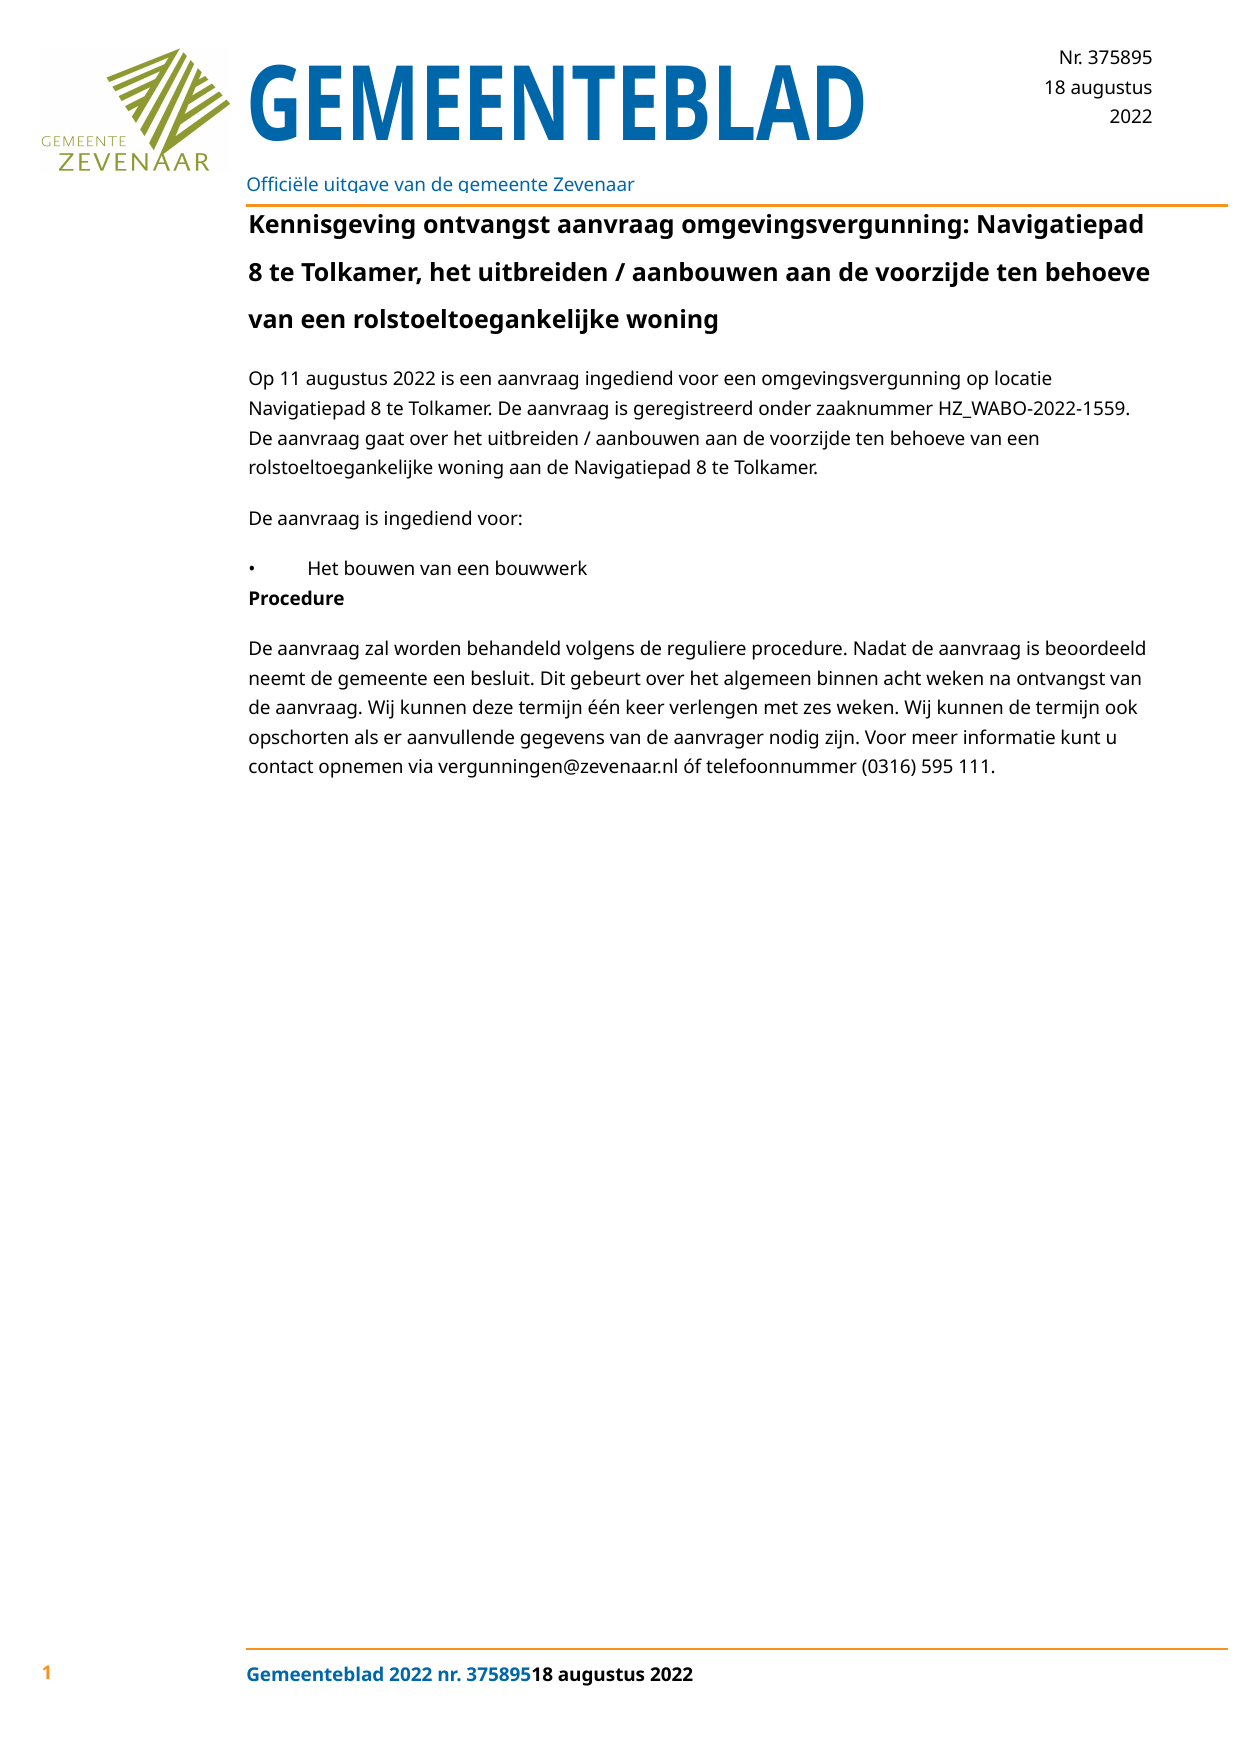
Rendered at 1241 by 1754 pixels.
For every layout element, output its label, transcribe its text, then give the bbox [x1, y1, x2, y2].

text Procedure [248, 585, 1152, 610]
text Op 11 augustus 2022 is een aanvraag ingediend voor een omgevingsvergunning op locatie Navigatiepad 8 te Tolkamer. De aanvraag is geregistreerd onder zaaknummer HZ_WABO-2022-1559. De aanvraag gaat over het uitbreiden / aanbouwen aan de voorzijde ten behoeve van een rolstoeltoegankelijke woning aan de Navigatiepad 8 te Tolkamer. [248, 366, 1152, 480]
text De aanvraag is ingediend voor: [248, 505, 1152, 530]
list Het bouwen van een bouwwerk [248, 555, 1152, 581]
text Kennisgeving ontvangst aanvraag omgevingsvergunning: Navigatiepad 8 te Tolkamer, het uitbreiden / aanbouwen aan de voorzijde ten behoeve van een rolstoeltoegankelijke woning [248, 207, 1152, 336]
picture [41, 47, 231, 172]
text De aanvraag zal worden behandeld volgens de reguliere procedure. Nadat de aanvraag is beoordeeld neemt de gemeente een besluit. Dit gebeurt over het algemeen binnen acht weken na ontvangst van de aanvraag. Wij kunnen deze termijn één keer verlengen met zes weken. Wij kunnen de termijn ook opschorten als er aanvullende gegevens van de aanvrager nodig zijn. Voor meer informatie kunt u contact opnemen via vergunningen@zevenaar.nl óf telefoonnummer (0316) 595 111. [248, 635, 1152, 779]
